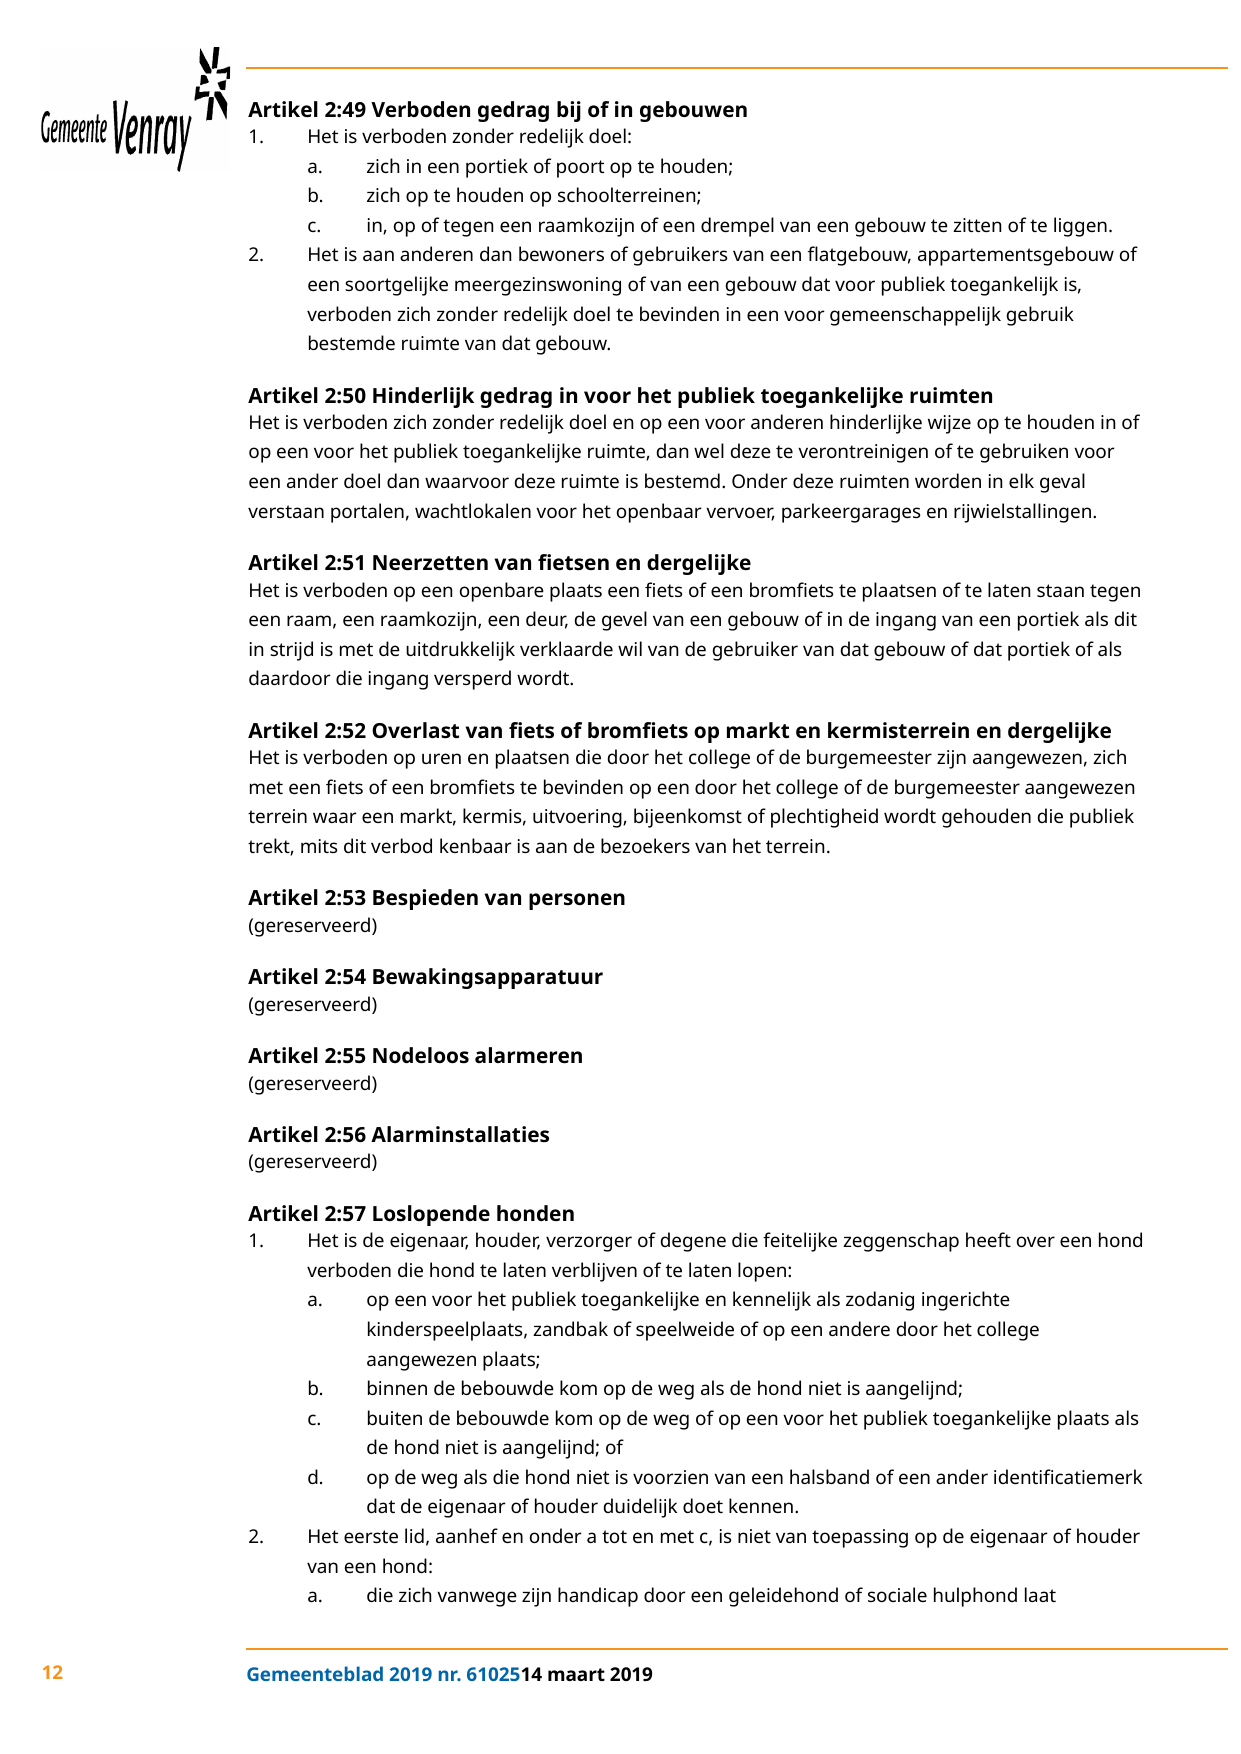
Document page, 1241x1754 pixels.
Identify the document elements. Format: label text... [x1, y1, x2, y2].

text Artikel 2:57 Loslopende honden [248, 1199, 1152, 1227]
list Het eerste lid, aanhef en onder a tot en met c, is niet van toepassing op de eigenaar of houder van een hond: [248, 1523, 1152, 1578]
text Het is verboden op een openbare plaats een fiets of een bromfiets te plaatsen of te laten staan tegen een raam, een raamkozijn, een deur, de gevel van een gebouw of in de ingang van een portiek als dit in strijd is met de uitdrukkelijk verklaarde wil van de gebruiker van dat gebouw of dat portiek of als daardoor die ingang versperd wordt. [248, 577, 1152, 691]
text (gereserveerd) [248, 991, 1152, 1017]
text Artikel 2:54 Bewakingsapparatuur [248, 962, 1152, 991]
picture [41, 47, 231, 172]
text Artikel 2:55 Nodeloos alarmeren [248, 1041, 1152, 1070]
list Het is verboden zonder redelijk doel: [248, 123, 1152, 149]
list buiten de bebouwde kom op de weg of op een voor het publiek toegankelijke plaats als de hond niet is aangelijnd; of [307, 1405, 1152, 1460]
text Het is verboden op uren en plaatsen die door het college of de burgemeester zijn aangewezen, zich met een fiets of een bromfiets te bevinden op een door het college of de burgemeester aangewezen terrein waar een markt, kermis, uitvoering, bijeenkomst of plechtigheid wordt gehouden die publiek trekt, mits dit verbod kenbaar is aan de bezoekers van het terrein. [248, 744, 1152, 859]
list op een voor het publiek toegankelijke en kennelijk als zodanig ingerichte kinderspeelplaats, zandbak of speelweide of op een andere door het college aangewezen plaats; [307, 1287, 1152, 1371]
text Artikel 2:52 Overlast van fiets of bromfiets op markt en kermisterrein en dergelijke [248, 716, 1152, 744]
text (gereserveerd) [248, 1070, 1152, 1095]
text (gereserveerd) [248, 912, 1152, 938]
text Artikel 2:50 Hinderlijk gedrag in voor het publiek toegankelijke ruimten [248, 381, 1152, 409]
text Artikel 2:56 Alarminstallaties [248, 1120, 1152, 1148]
text (gereserveerd) [248, 1148, 1152, 1174]
list die zich vanwege zijn handicap door een geleidehond of sociale hulphond laat [307, 1582, 1152, 1608]
text Artikel 2:51 Neerzetten van fietsen en dergelijke [248, 548, 1152, 577]
list op de weg als die hond niet is voorzien van een halsband of een ander identificatiemerk dat de eigenaar of houder duidelijk doet kennen. [307, 1464, 1152, 1519]
text Artikel 2:49 Verboden gedrag bij of in gebouwen [248, 95, 1152, 123]
list binnen de bebouwde kom op de weg als de hond niet is aangelijnd; [307, 1375, 1152, 1401]
list Het is de eigenaar, houder, verzorger of degene die feitelijke zeggenschap heeft over een hond verboden die hond te laten verblijven of te laten lopen: [248, 1227, 1152, 1283]
list in, op of tegen een raamkozijn of een drempel van een gebouw te zitten of te liggen. [307, 212, 1152, 238]
text Het is verboden zich zonder redelijk doel en op een voor anderen hinderlijke wijze op te houden in of op een voor het publiek toegankelijke ruimte, dan wel deze te verontreinigen of te gebruiken voor een ander doel dan waarvoor deze ruimte is bestemd. Onder deze ruimten worden in elk geval verstaan portalen, wachtlokalen voor het openbaar vervoer, parkeergarages en rijwielstallingen. [248, 409, 1152, 524]
text Artikel 2:53 Bespieden van personen [248, 883, 1152, 912]
list zich op te houden op schoolterreinen; [307, 182, 1152, 208]
list zich in een portiek of poort op te houden; [307, 153, 1152, 178]
list Het is aan anderen dan bewoners of gebruikers van een flatgebouw, appartementsgebouw of een soortgelijke meergezinswoning of van een gebouw dat voor publiek toegankelijk is, verboden zich zonder redelijk doel te bevinden in een voor gemeenschappelijk gebruik bestemde ruimte van dat gebouw. [248, 242, 1152, 356]
